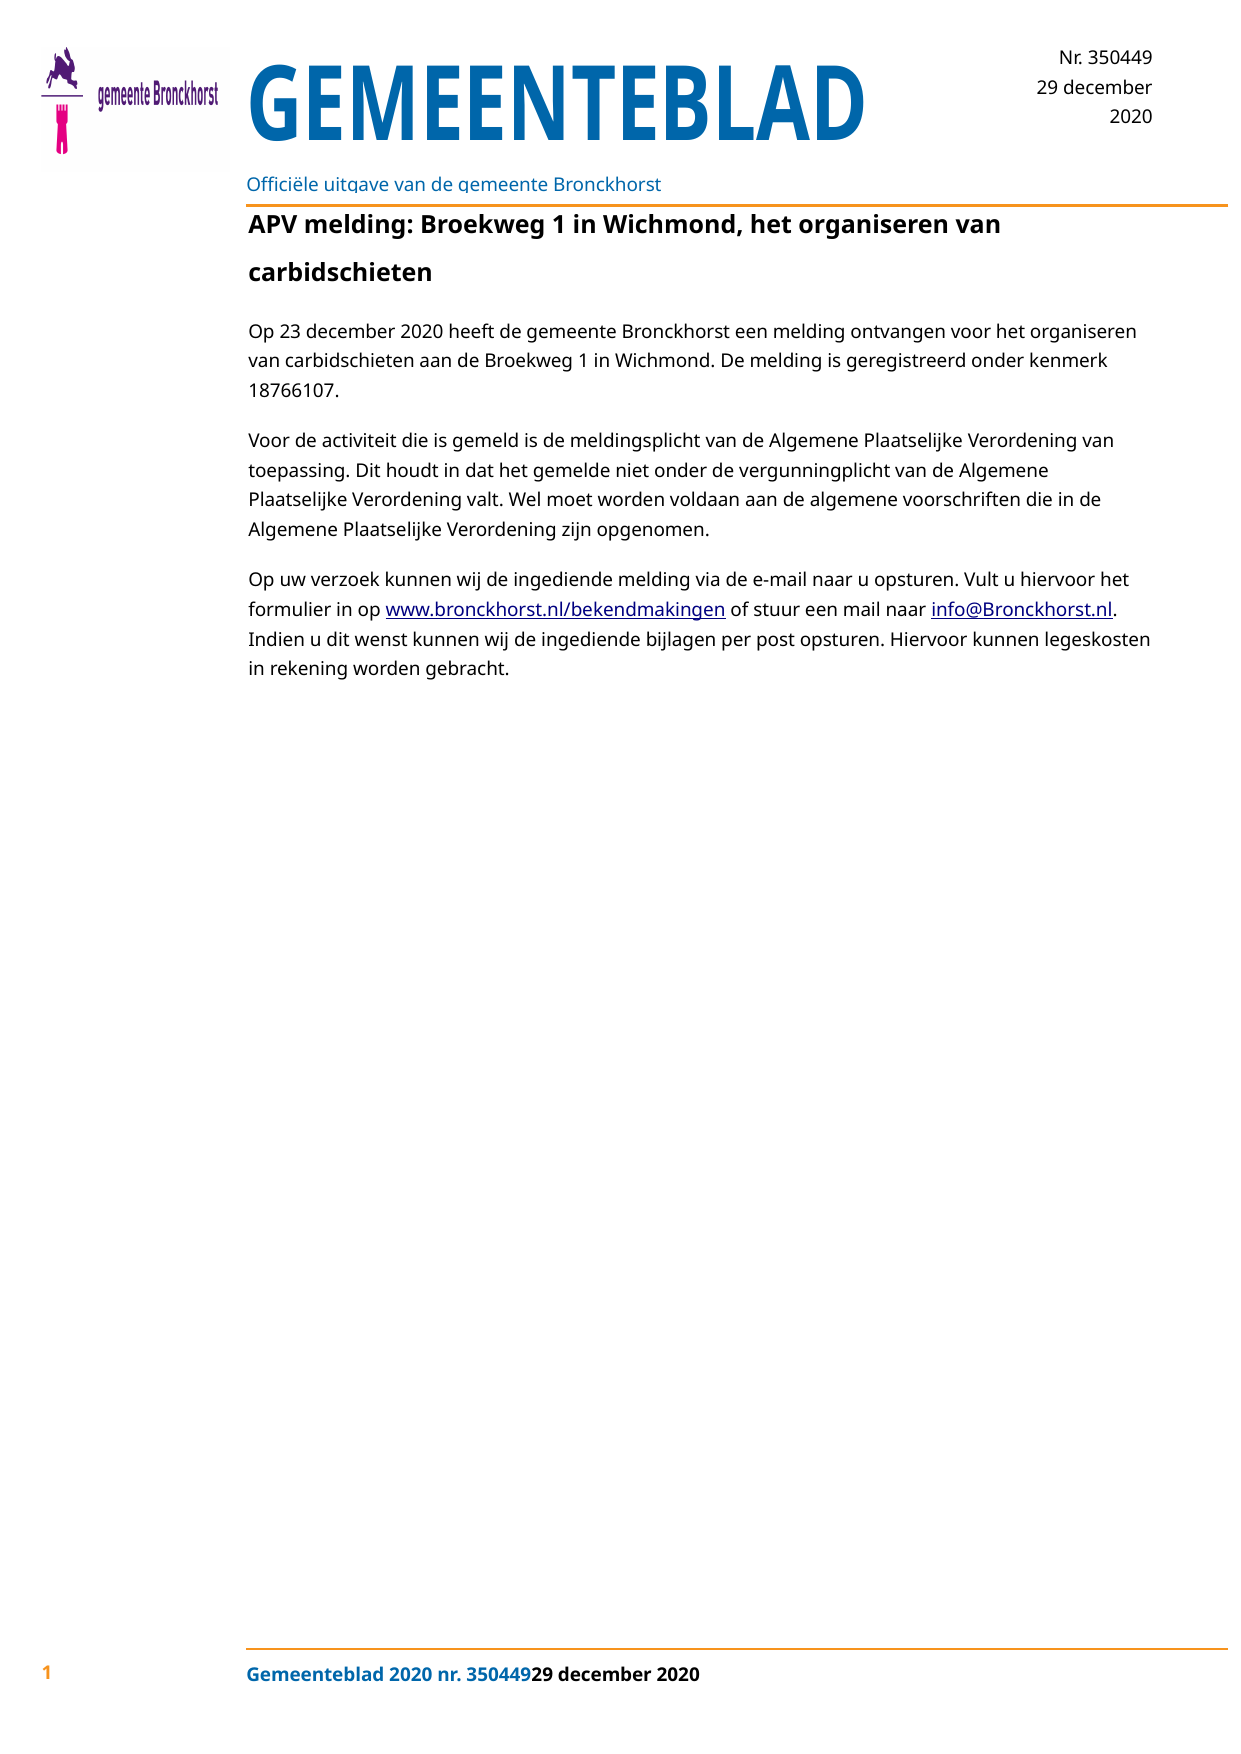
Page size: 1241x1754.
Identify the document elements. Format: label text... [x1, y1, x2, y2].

text Op 23 december 2020 heeft de gemeente Bronckhorst een melding ontvangen voor het organiseren van carbidschieten aan de Broekweg 1 in Wichmond. De melding is geregistreerd onder kenmerk 18766107. [248, 318, 1152, 403]
text APV melding: Broekweg 1 in Wichmond, het organiseren van carbidschieten [248, 207, 1152, 288]
picture [41, 47, 231, 172]
text Op uw verzoek kunnen wij de ingediende melding via de e-mail naar u opsturen. Vult u hiervoor het formulier in op www.bronckhorst.nl/bekendmakingen of stuur een mail naar info@Bronckhorst.nl. Indien u dit wenst kunnen wij de ingediende bijlagen per post opsturen. Hiervoor kunnen legeskosten in rekening worden gebracht. [248, 567, 1152, 681]
text Voor de activiteit die is gemeld is de meldingsplicht van de Algemene Plaatselijke Verordening van toepassing. Dit houdt in dat het gemelde niet onder de vergunningplicht van de Algemene Plaatselijke Verordening valt. Wel moet worden voldaan aan de algemene voorschriften die in de Algemene Plaatselijke Verordening zijn opgenomen. [248, 427, 1152, 542]
